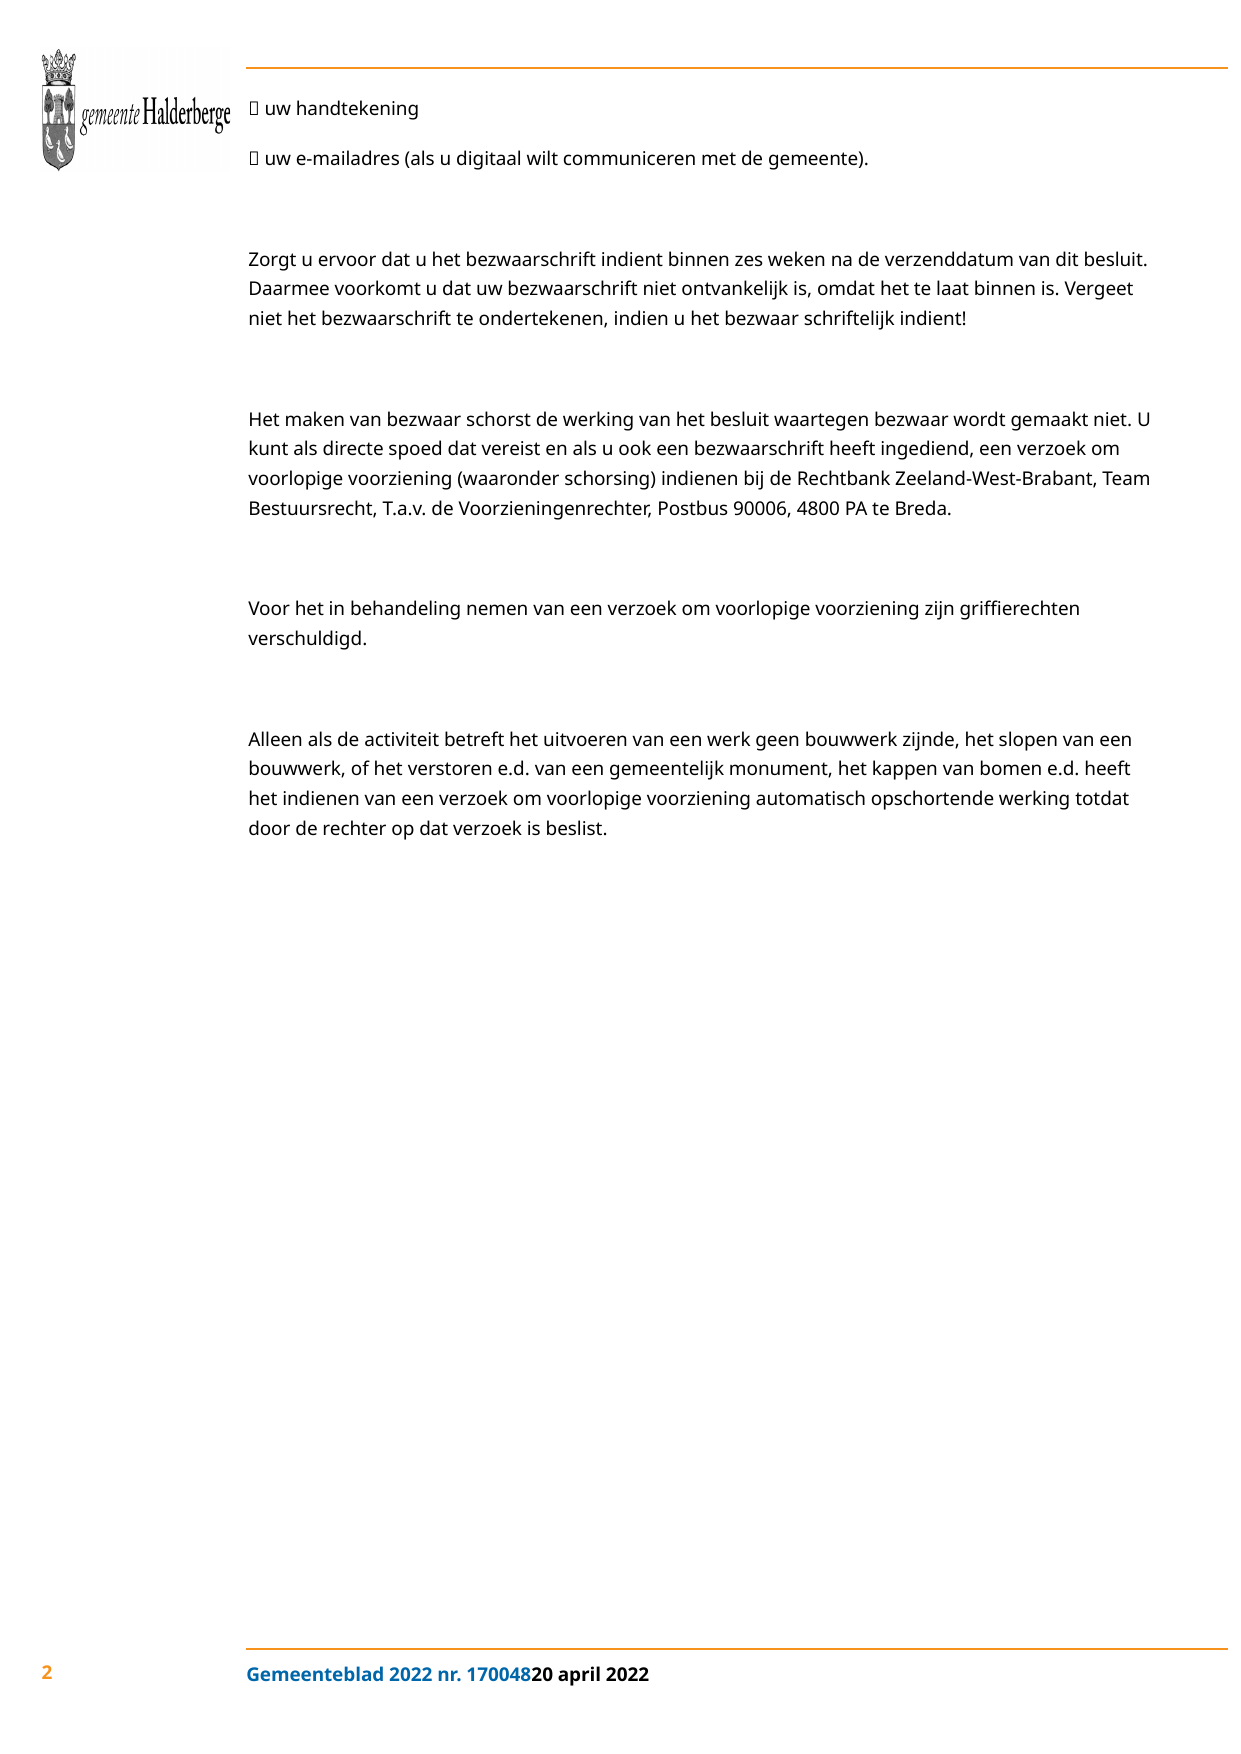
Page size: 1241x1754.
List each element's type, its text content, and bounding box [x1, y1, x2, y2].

text Het maken van bezwaar schorst de werking van het besluit waartegen bezwaar wordt gemaakt niet. U kunt als directe spoed dat vereist en als u ook een bezwaarschrift heeft ingediend, een verzoek om voorlopige voorziening (waaronder schorsing) indienen bij de Rechtbank Zeeland-West-Brabant, Team Bestuursrecht, T.a.v. de Voorzieningenrechter, Postbus 90006, 4800 PA te Breda. [248, 406, 1152, 521]
text  uw e-mailadres (als u digitaal wilt communiceren met de gemeente). [248, 145, 1152, 171]
text  uw handtekening [248, 95, 1152, 121]
text Voor het in behandeling nemen van een verzoek om voorlopige voorziening zijn griffierechten verschuldigd. [248, 596, 1152, 651]
text Zorgt u ervoor dat u het bezwaarschrift indient binnen zes weken na de verzenddatum van dit besluit. Daarmee voorkomt u dat uw bezwaarschrift niet ontvankelijk is, omdat het te laat binnen is. Vergeet niet het bezwaarschrift te ondertekenen, indien u het bezwaar schriftelijk indient! [248, 246, 1152, 331]
picture [41, 47, 231, 172]
text Alleen als de activiteit betreft het uitvoeren van een werk geen bouwwerk zijnde, het slopen van een bouwwerk, of het verstoren e.d. van een gemeentelijk monument, het kappen van bomen e.d. heeft het indienen van een verzoek om voorlopige voorziening automatisch opschortende werking totdat door de rechter op dat verzoek is beslist. [248, 726, 1152, 841]
